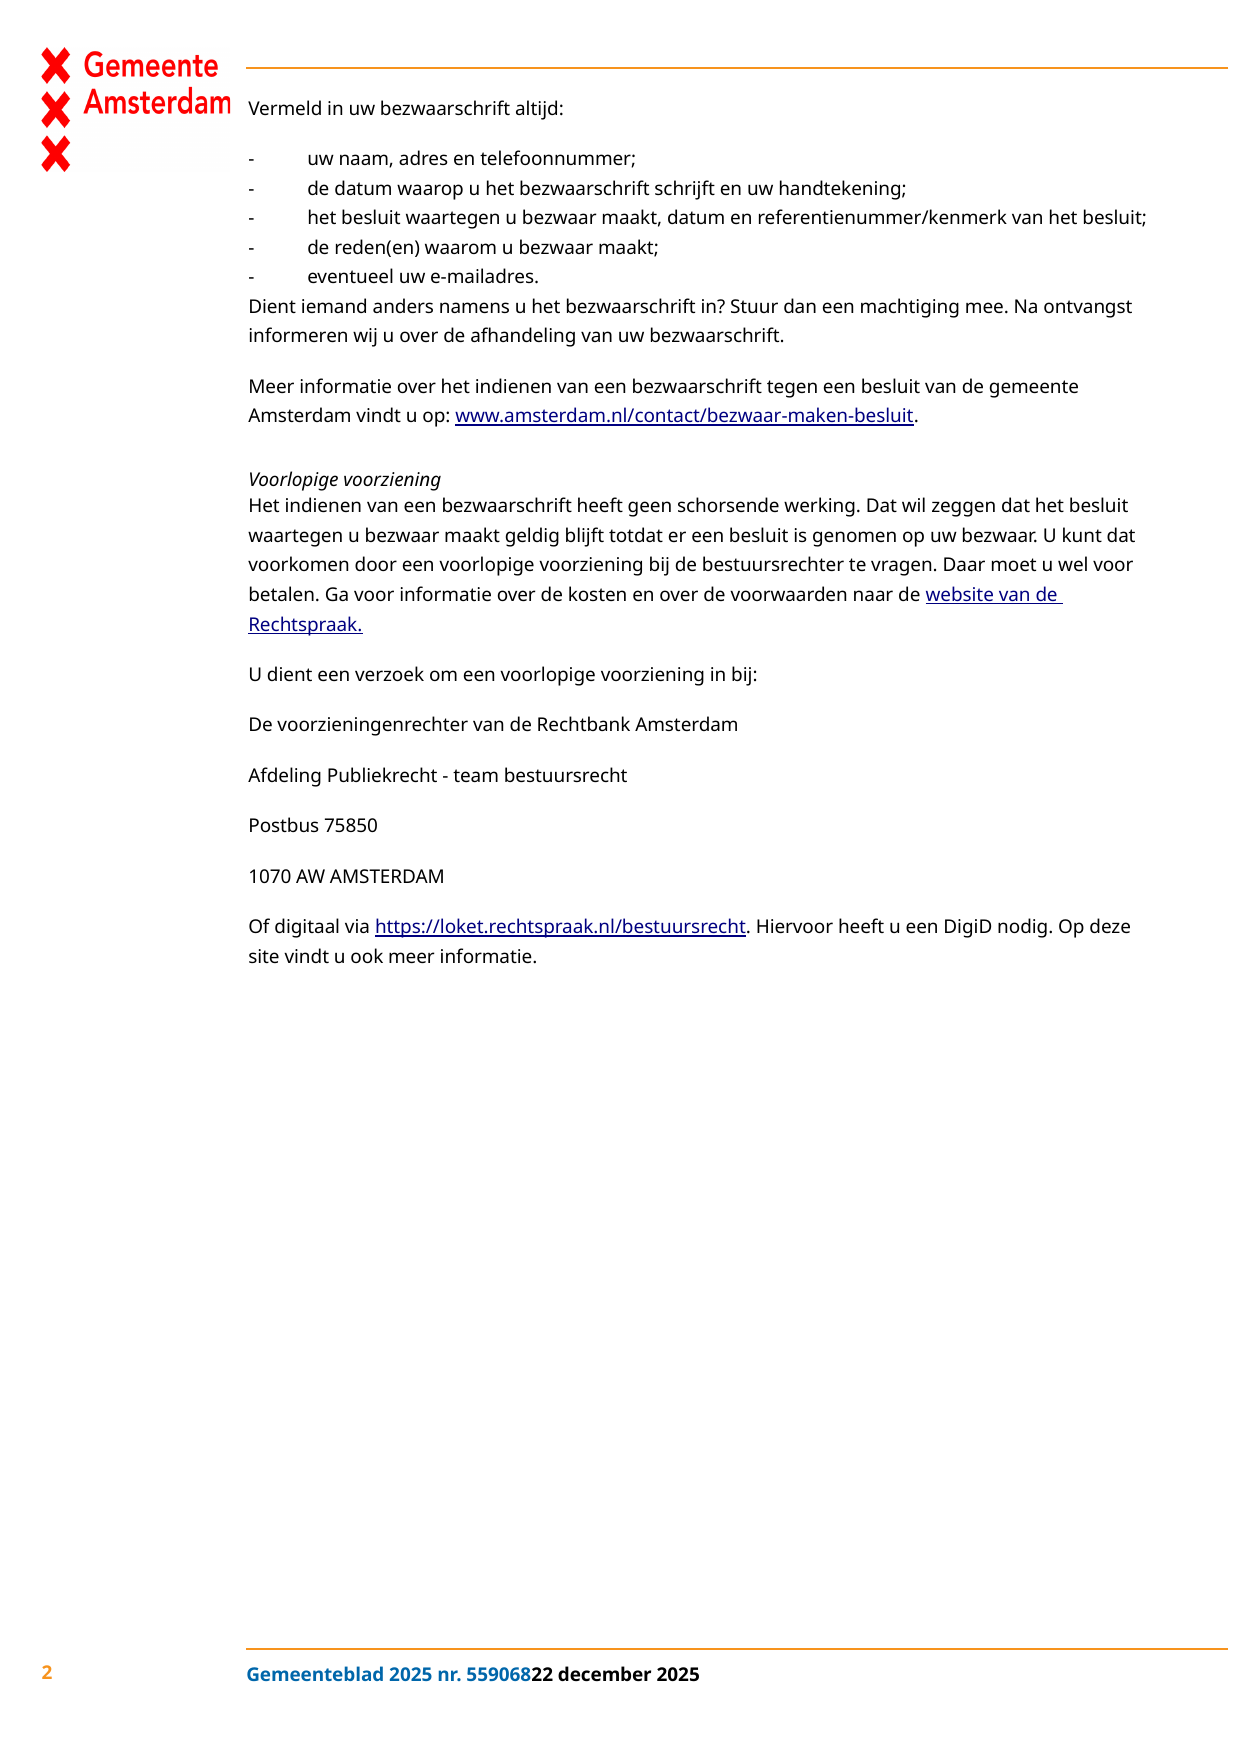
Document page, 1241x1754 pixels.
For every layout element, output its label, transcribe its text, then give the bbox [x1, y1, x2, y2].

text Voorlopige voorziening [248, 467, 1152, 492]
text Meer informatie over het indienen van een bezwaarschrift tegen een besluit van de gemeente Amsterdam vindt u op: www.amsterdam.nl/contact/bezwaar-maken-besluit. [248, 373, 1152, 428]
text Het indienen van een bezwaarschrift heeft geen schorsende werking. Dat wil zeggen dat het besluit waartegen u bezwaar maakt geldig blijft totdat er een besluit is genomen op uw bezwaar. U kunt dat voorkomen door een voorlopige voorziening bij de bestuursrechter te vragen. Daar moet u wel voor betalen. Ga voor informatie over de kosten en over de voorwaarden naar de website van de Rechtspraak. [248, 492, 1152, 636]
text De voorzieningenrechter van de Rechtbank Amsterdam [248, 712, 1152, 737]
list de datum waarop u het bezwaarschrift schrijft en uw handtekening; [248, 175, 1152, 201]
list eventueel uw e-mailadres. [248, 263, 1152, 289]
text Postbus 75850 [248, 812, 1152, 838]
text Vermeld in uw bezwaarschrift altijd: [248, 95, 1152, 121]
text Of digitaal via https://loket.rechtspraak.nl/bestuursrecht. Hiervoor heeft u een DigiD nodig. Op deze site vindt u ook meer informatie. [248, 913, 1152, 968]
picture [41, 47, 231, 172]
text 1070 AW AMSTERDAM [248, 863, 1152, 888]
list uw naam, adres en telefoonnummer; [248, 145, 1152, 171]
list het besluit waartegen u bezwaar maakt, datum en referentienummer/kenmerk van het besluit; [248, 204, 1152, 230]
text Dient iemand anders namens u het bezwaarschrift in? Stuur dan een machtiging mee. Na ontvangst informeren wij u over de afhandeling van uw bezwaarschrift. [248, 293, 1152, 348]
text Afdeling Publiekrecht - team bestuursrecht [248, 762, 1152, 788]
text U dient een verzoek om een voorlopige voorziening in bij: [248, 661, 1152, 687]
list de reden(en) waarom u bezwaar maakt; [248, 234, 1152, 260]
